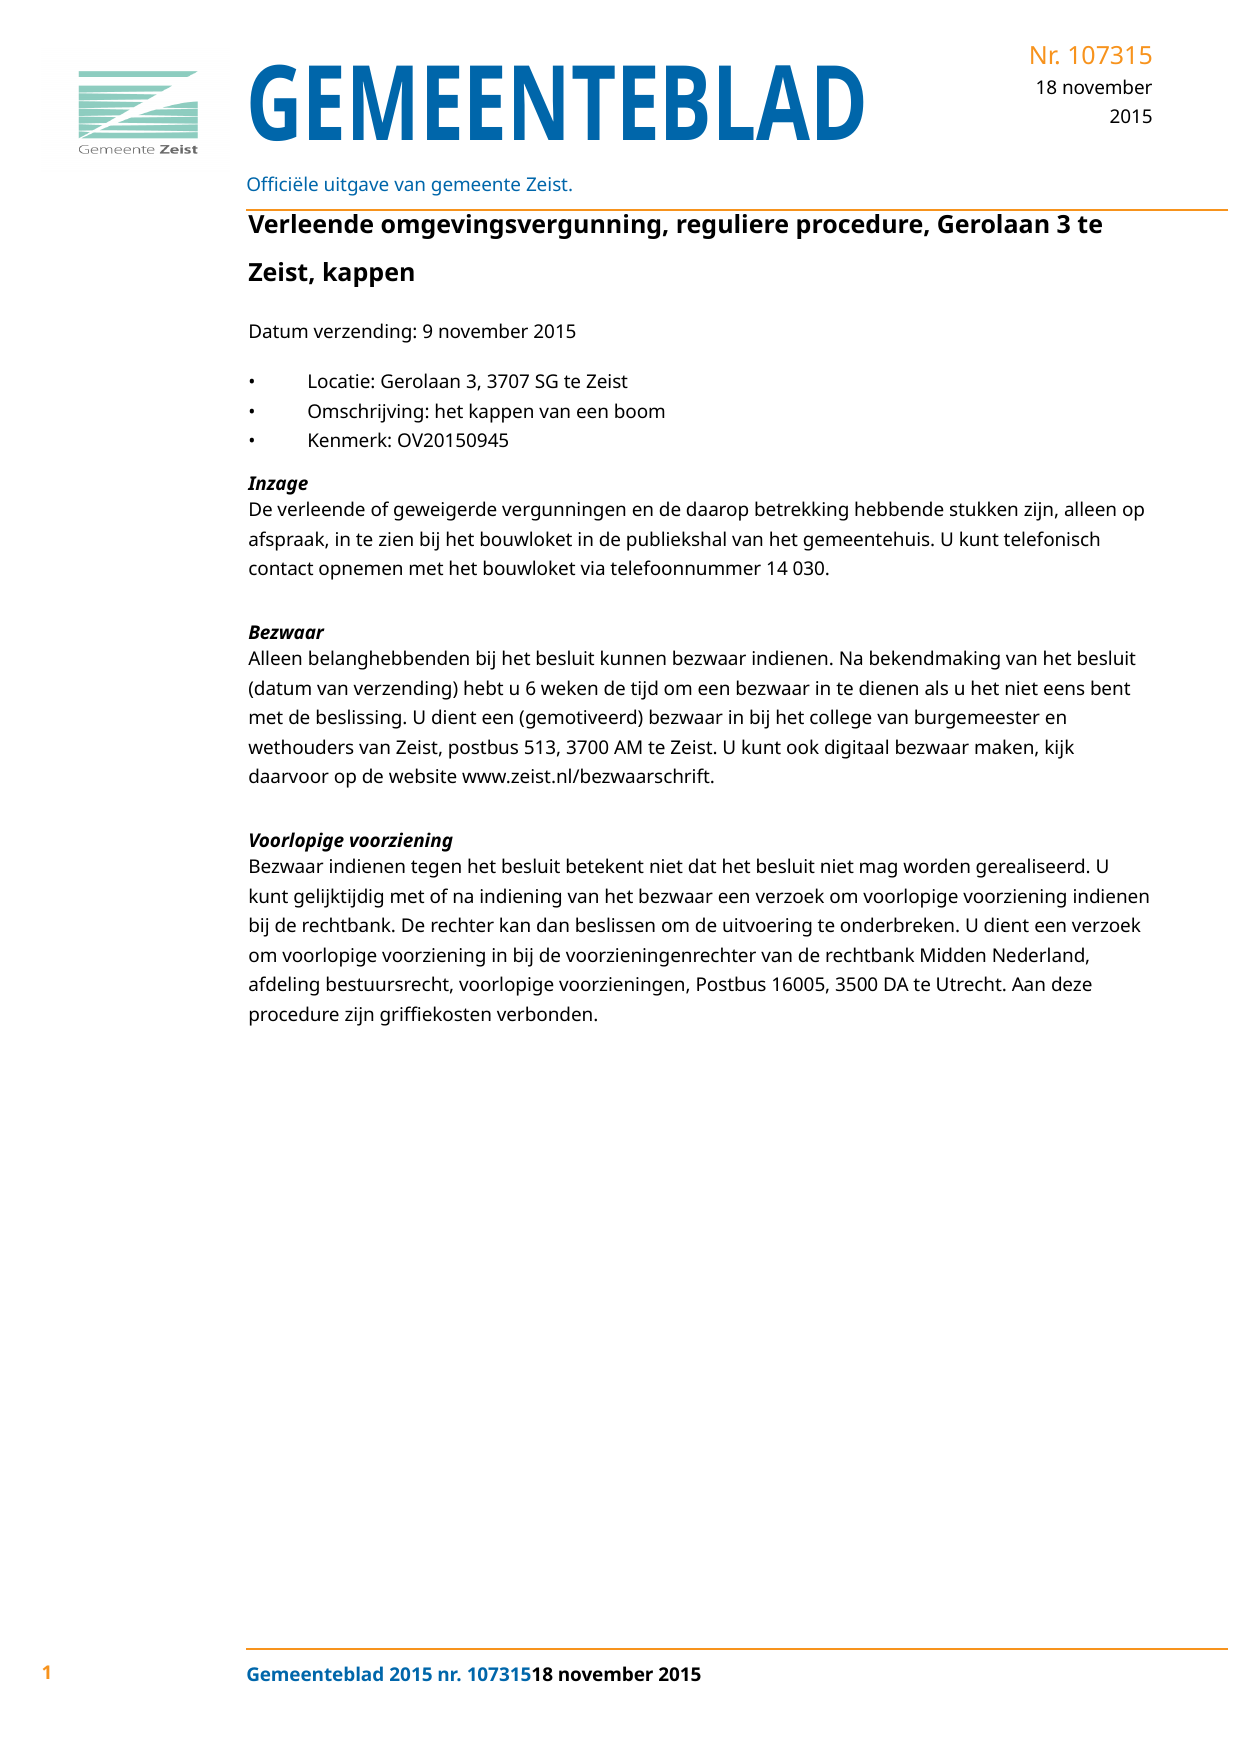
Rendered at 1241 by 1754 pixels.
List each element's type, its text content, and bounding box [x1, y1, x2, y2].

text Bezwaar indienen tegen het besluit betekent niet dat het besluit niet mag worden gerealiseerd. U kunt gelijktijdig met of na indiening van het bezwaar een verzoek om voorlopige voorziening indienen bij de rechtbank. De rechter kan dan beslissen om de uitvoering te onderbreken. U dient een verzoek om voorlopige voorziening in bij de voorzieningenrechter van de rechtbank Midden Nederland, afdeling bestuursrecht, voorlopige voorzieningen, Postbus 16005, 3500 DA te Utrecht. Aan deze procedure zijn griffiekosten verbonden. [248, 853, 1152, 1027]
text Datum verzending: 9 november 2015 [248, 318, 1152, 344]
list Omschrijving: het kappen van een boom [248, 398, 1152, 424]
picture [41, 47, 231, 172]
text Bezwaar [248, 619, 1152, 645]
text Verleende omgevingsvergunning, reguliere procedure, Gerolaan 3 te Zeist, kappen [248, 211, 1152, 288]
text Inzage [248, 471, 1152, 496]
text Alleen belanghebbenden bij het besluit kunnen bezwaar indienen. Na bekendmaking van het besluit (datum van verzending) hebt u 6 weken de tijd om een bezwaar in te dienen als u het niet eens bent met de beslissing. U dient een (gemotiveerd) bezwaar in bij het college van burgemeester en wethouders van Zeist, postbus 513, 3700 AM te Zeist. U kunt ook digitaal bezwaar maken, kijk daarvoor op de website www.zeist.nl/bezwaarschrift. [248, 645, 1152, 789]
list Kenmerk: OV20150945 [248, 427, 1152, 453]
text De verleende of geweigerde vergunningen en de daarop betrekking hebbende stukken zijn, alleen op afspraak, in te zien bij het bouwloket in de publiekshal van het gemeentehuis. U kunt telefonisch contact opnemen met het bouwloket via telefoonnummer 14 030. [248, 496, 1152, 581]
text Voorlopige voorziening [248, 827, 1152, 853]
list Locatie: Gerolaan 3, 3707 SG te Zeist [248, 368, 1152, 394]
